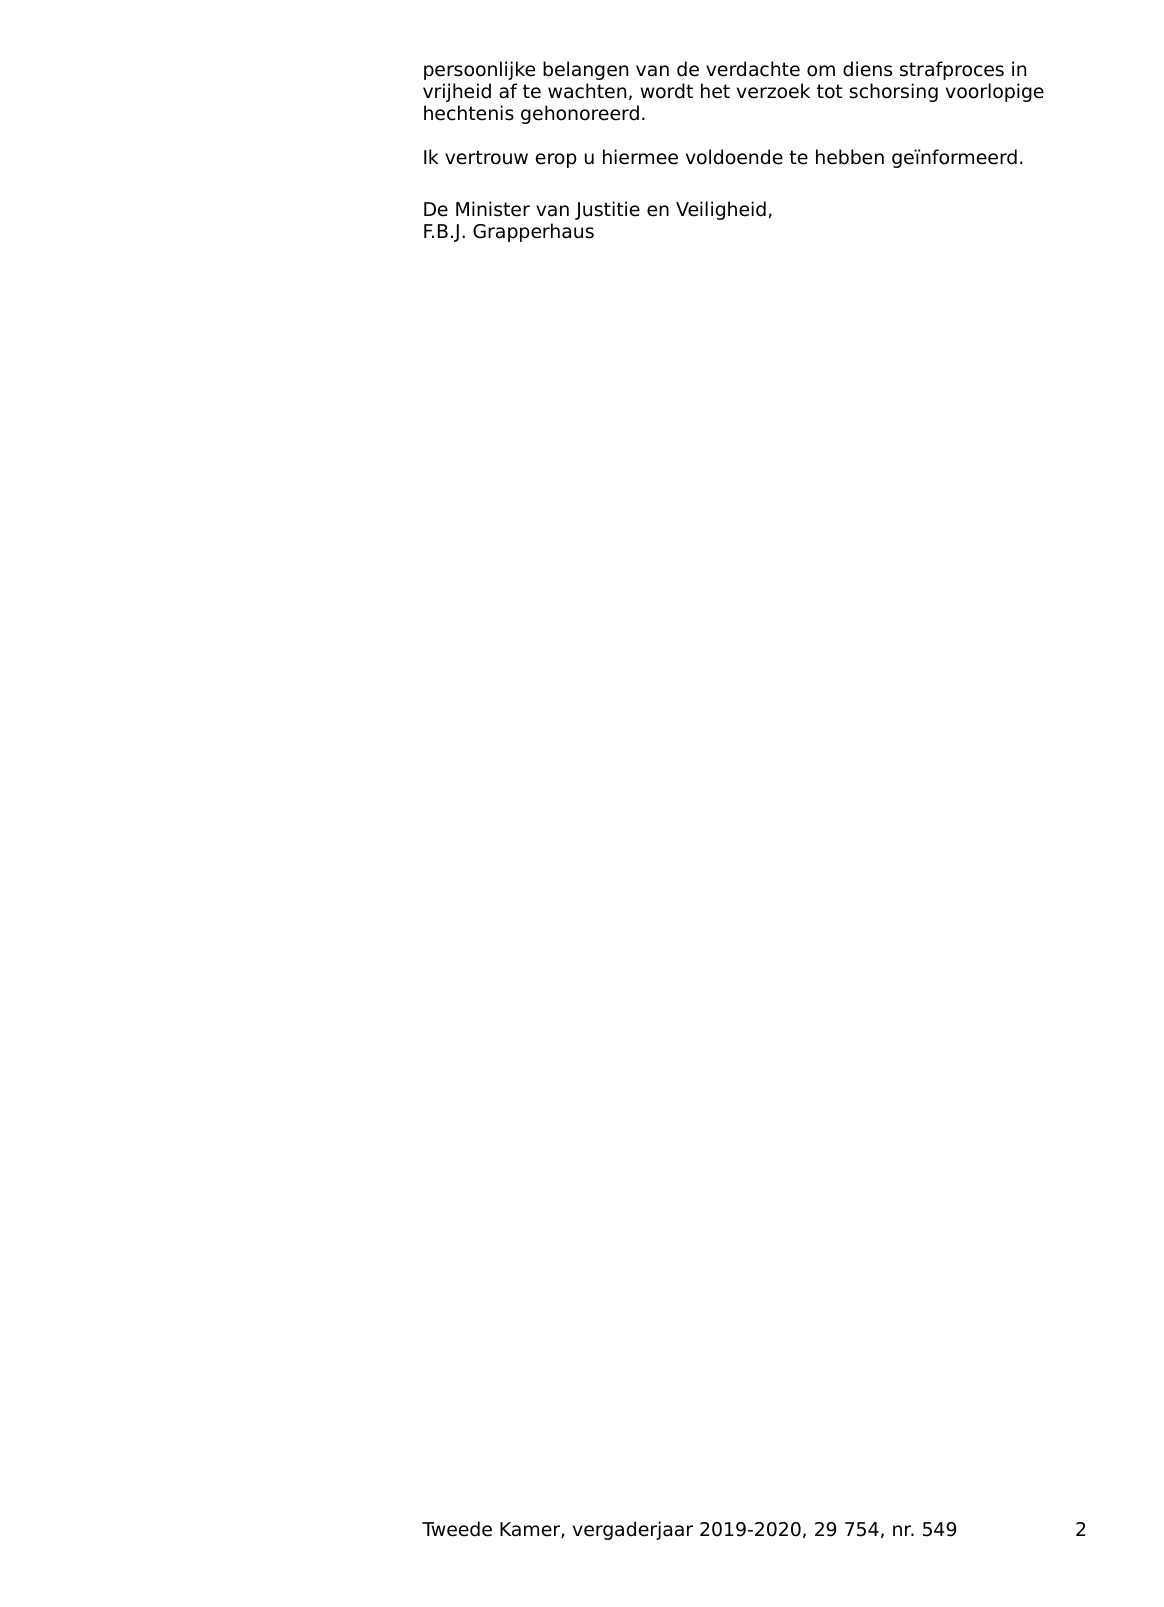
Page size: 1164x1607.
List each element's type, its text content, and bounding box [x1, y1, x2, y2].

text De Minister van Justitie en Veiligheid, F.B.J. Grapperhaus [422, 199, 1087, 243]
text persoonlijke belangen van de verdachte om diens strafproces in vrijheid af te wachten, wordt het verzoek tot schorsing voorlopige hechtenis gehonoreerd. [422, 59, 1087, 125]
text Ik vertrouw erop u hiermee voldoende te hebben geïnformeerd. [422, 147, 1087, 169]
